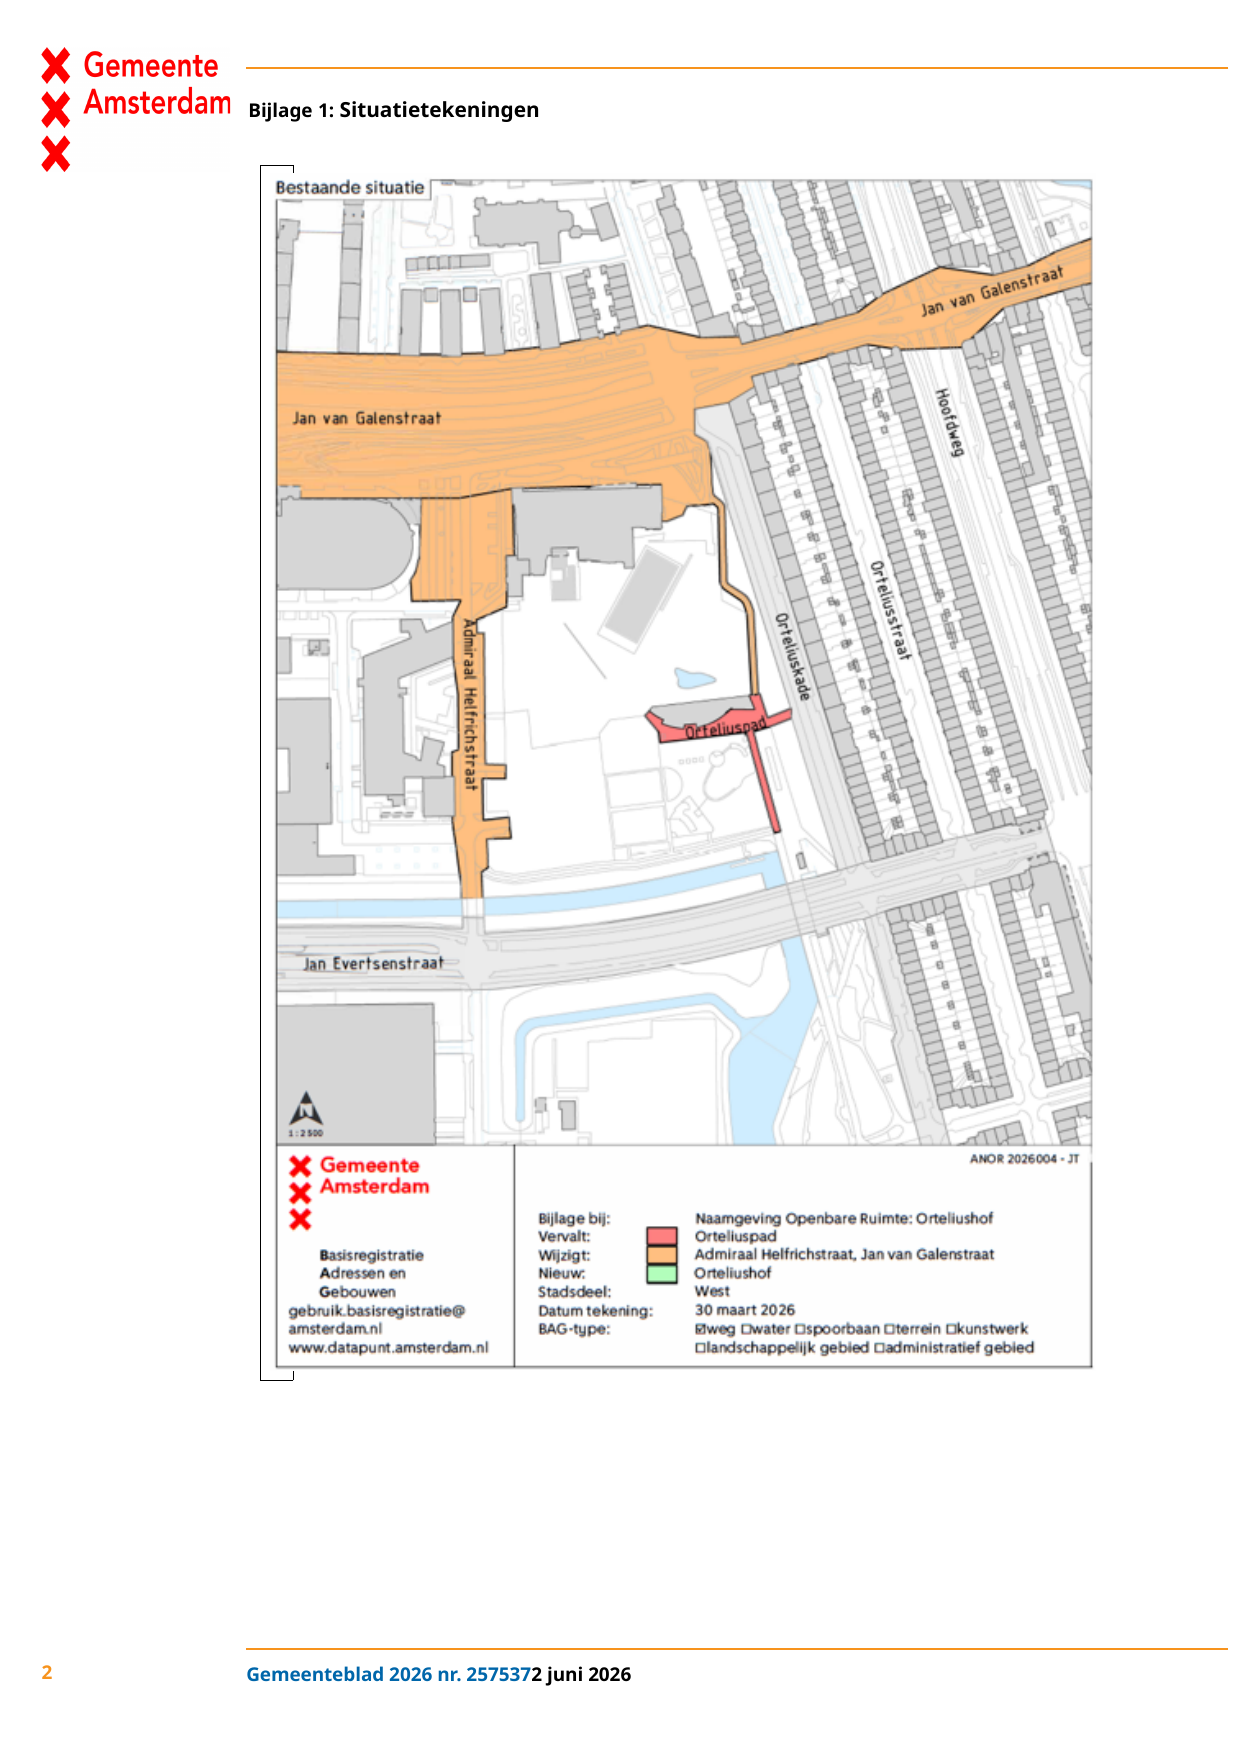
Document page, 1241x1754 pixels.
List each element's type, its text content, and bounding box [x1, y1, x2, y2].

picture [41, 47, 231, 172]
picture [268, 173, 1096, 1371]
text Bijlage 1: Situatietekeningen [248, 95, 1152, 123]
